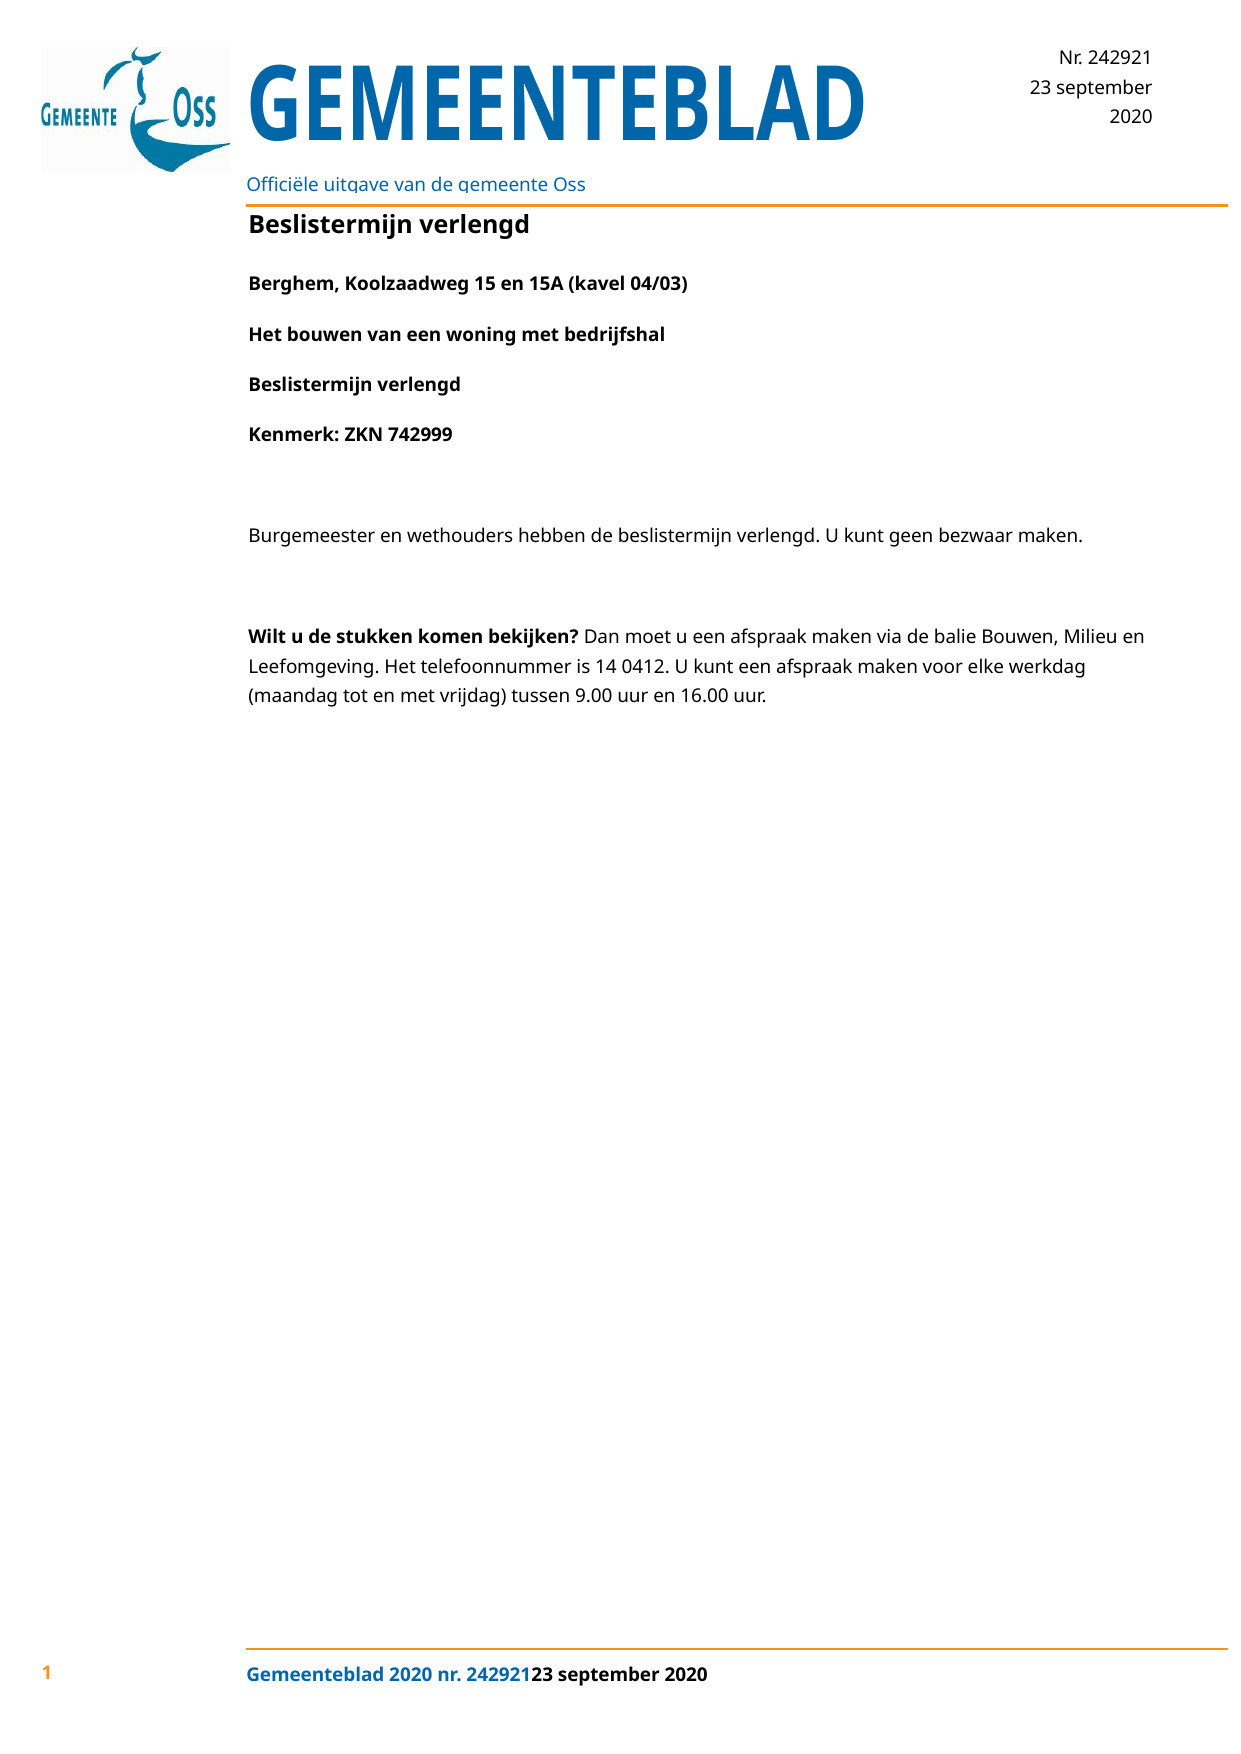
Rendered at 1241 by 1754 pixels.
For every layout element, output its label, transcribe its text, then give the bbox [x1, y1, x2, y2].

text Kenmerk: ZKN 742999 [248, 422, 1152, 447]
text Berghem, Koolzaadweg 15 en 15A (kavel 04/03) [248, 270, 1152, 296]
picture [41, 47, 231, 172]
text Burgemeester en wethouders hebben de beslistermijn verlengd. U kunt geen bezwaar maken. [248, 522, 1152, 548]
text Wilt u de stukken komen bekijken? Dan moet u een afspraak maken via de balie Bouwen, Milieu en Leefomgeving. Het telefoonnummer is 14 0412. U kunt een afspraak maken voor elke werkdag (maandag tot en met vrijdag) tussen 9.00 uur en 16.00 uur. [248, 623, 1152, 708]
text Beslistermijn verlengd [248, 371, 1152, 397]
text Het bouwen van een woning met bedrijfshal [248, 321, 1152, 346]
text Beslistermijn verlengd [248, 207, 1152, 241]
